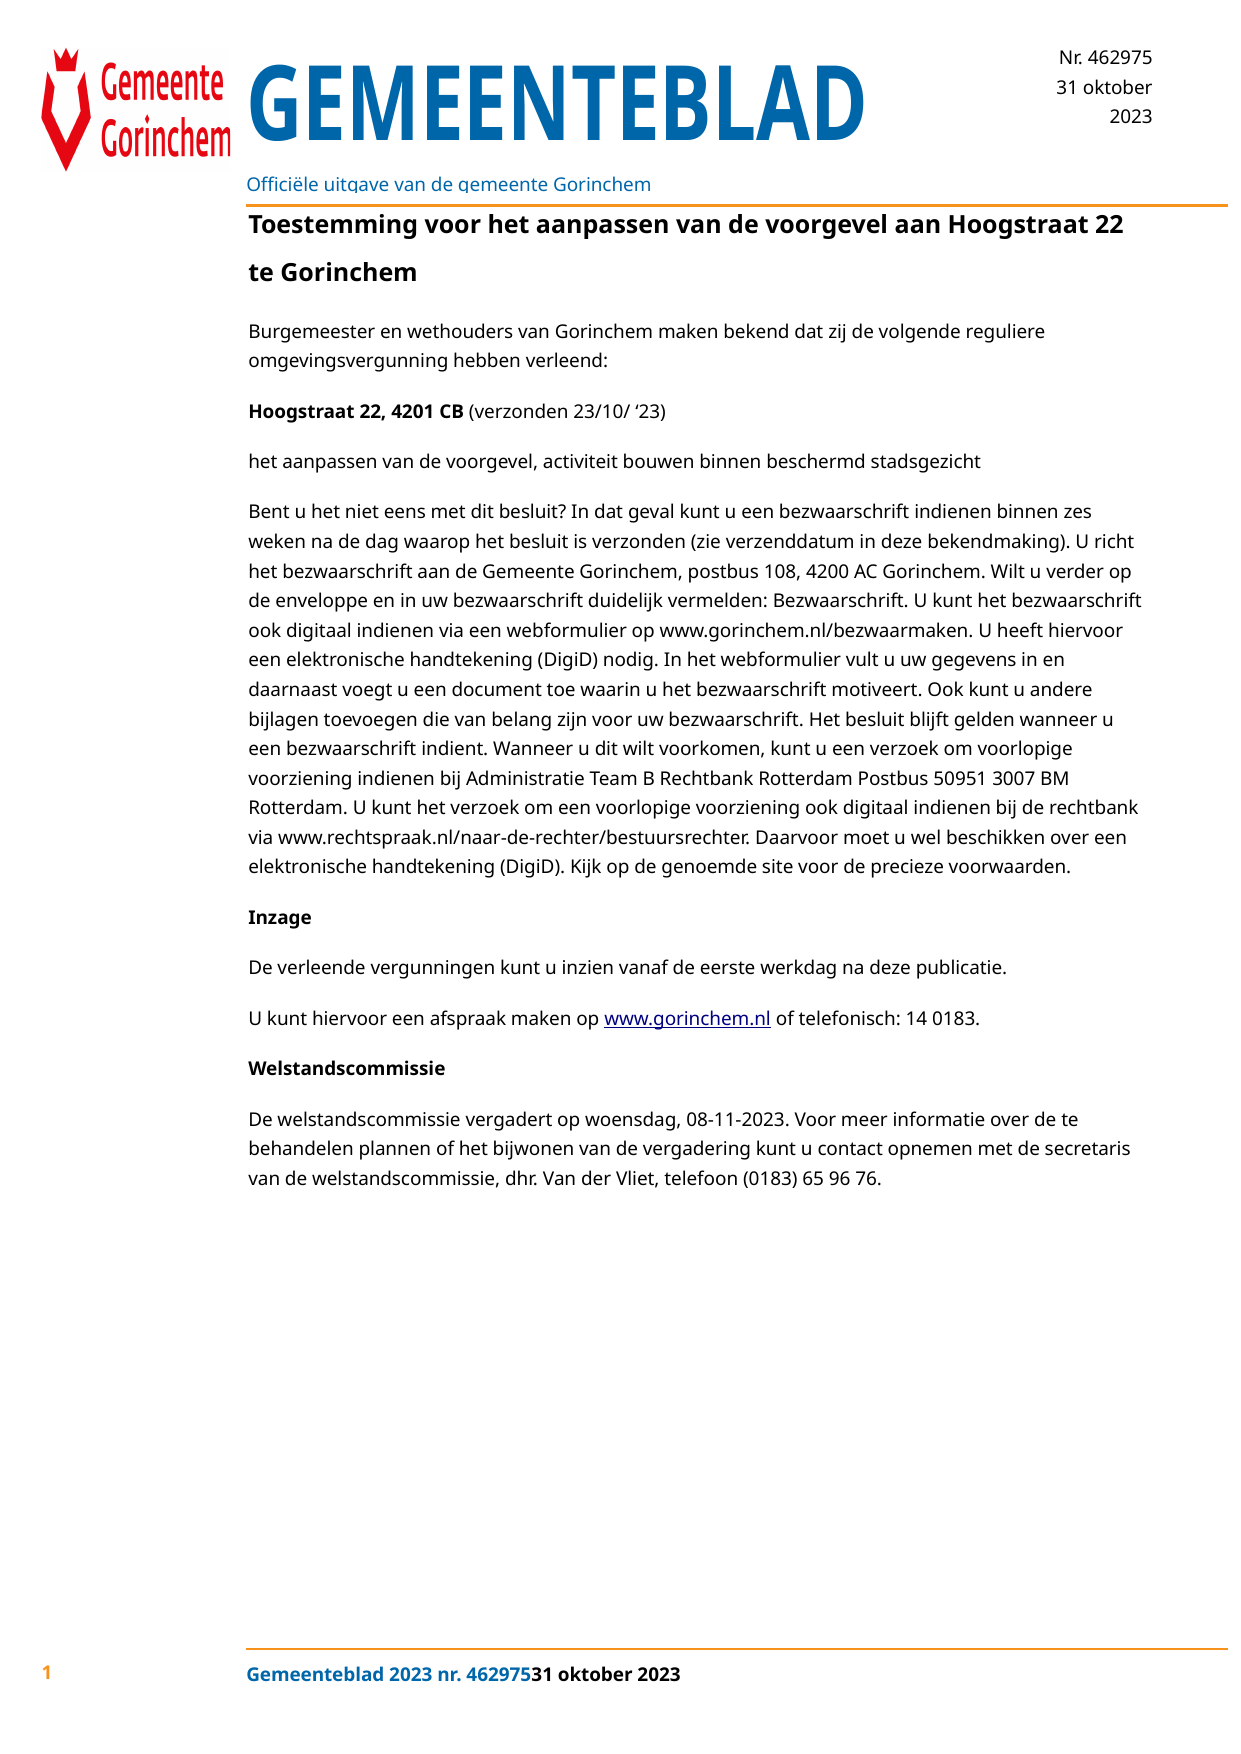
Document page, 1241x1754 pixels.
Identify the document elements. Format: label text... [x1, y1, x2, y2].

text het aanpassen van de voorgevel, activiteit bouwen binnen beschermd stadsgezicht [248, 448, 1152, 474]
text Burgemeester en wethouders van Gorinchem maken bekend dat zij de volgende reguliere omgevingsvergunning hebben verleend: [248, 318, 1152, 373]
text De welstandscommissie vergadert op woensdag, 08-11-2023. Voor meer informatie over de te behandelen plannen of het bijwonen van de vergadering kunt u contact opnemen met de secretaris van de welstandscommissie, dhr. Van der Vliet, telefoon (0183) 65 96 76. [248, 1106, 1152, 1191]
text Toestemming voor het aanpassen van de voorgevel aan Hoogstraat 22 te Gorinchem [248, 207, 1152, 288]
text Bent u het niet eens met dit besluit? In dat geval kunt u een bezwaarschrift indienen binnen zes weken na de dag waarop het besluit is verzonden (zie verzenddatum in deze bekendmaking). U richt het bezwaarschrift aan de Gemeente Gorinchem, postbus 108, 4200 AC Gorinchem. Wilt u verder op de enveloppe en in uw bezwaarschrift duidelijk vermelden: Bezwaarschrift. U kunt het bezwaarschrift ook digitaal indienen via een webformulier op www.gorinchem.nl/bezwaarmaken. U heeft hiervoor een elektronische handtekening (DigiD) nodig. In het webformulier vult u uw gegevens in en daarnaast voegt u een document toe waarin u het bezwaarschrift motiveert. Ook kunt u andere bijlagen toevoegen die van belang zijn voor uw bezwaarschrift. Het besluit blijft gelden wanneer u een bezwaarschrift indient. Wanneer u dit wilt voorkomen, kunt u een verzoek om voorlopige voorziening indienen bij Administratie Team B Rechtbank Rotterdam Postbus 50951 3007 BM Rotterdam. U kunt het verzoek om een voorlopige voorziening ook digitaal indienen bij de rechtbank via www.rechtspraak.nl/naar-de-rechter/bestuursrechter. Daarvoor moet u wel beschikken over een elektronische handtekening (DigiD). Kijk op de genoemde site voor de precieze voorwaarden. [248, 499, 1152, 879]
text De verleende vergunningen kunt u inzien vanaf de eerste werkdag na deze publicatie. [248, 954, 1152, 980]
text Hoogstraat 22, 4201 CB (verzonden 23/10/ ‘23) [248, 398, 1152, 424]
text U kunt hiervoor een afspraak maken op www.gorinchem.nl of telefonisch: 14 0183. [248, 1005, 1152, 1031]
picture [41, 47, 231, 172]
text Welstandscommissie [248, 1055, 1152, 1081]
text Inzage [248, 904, 1152, 930]
